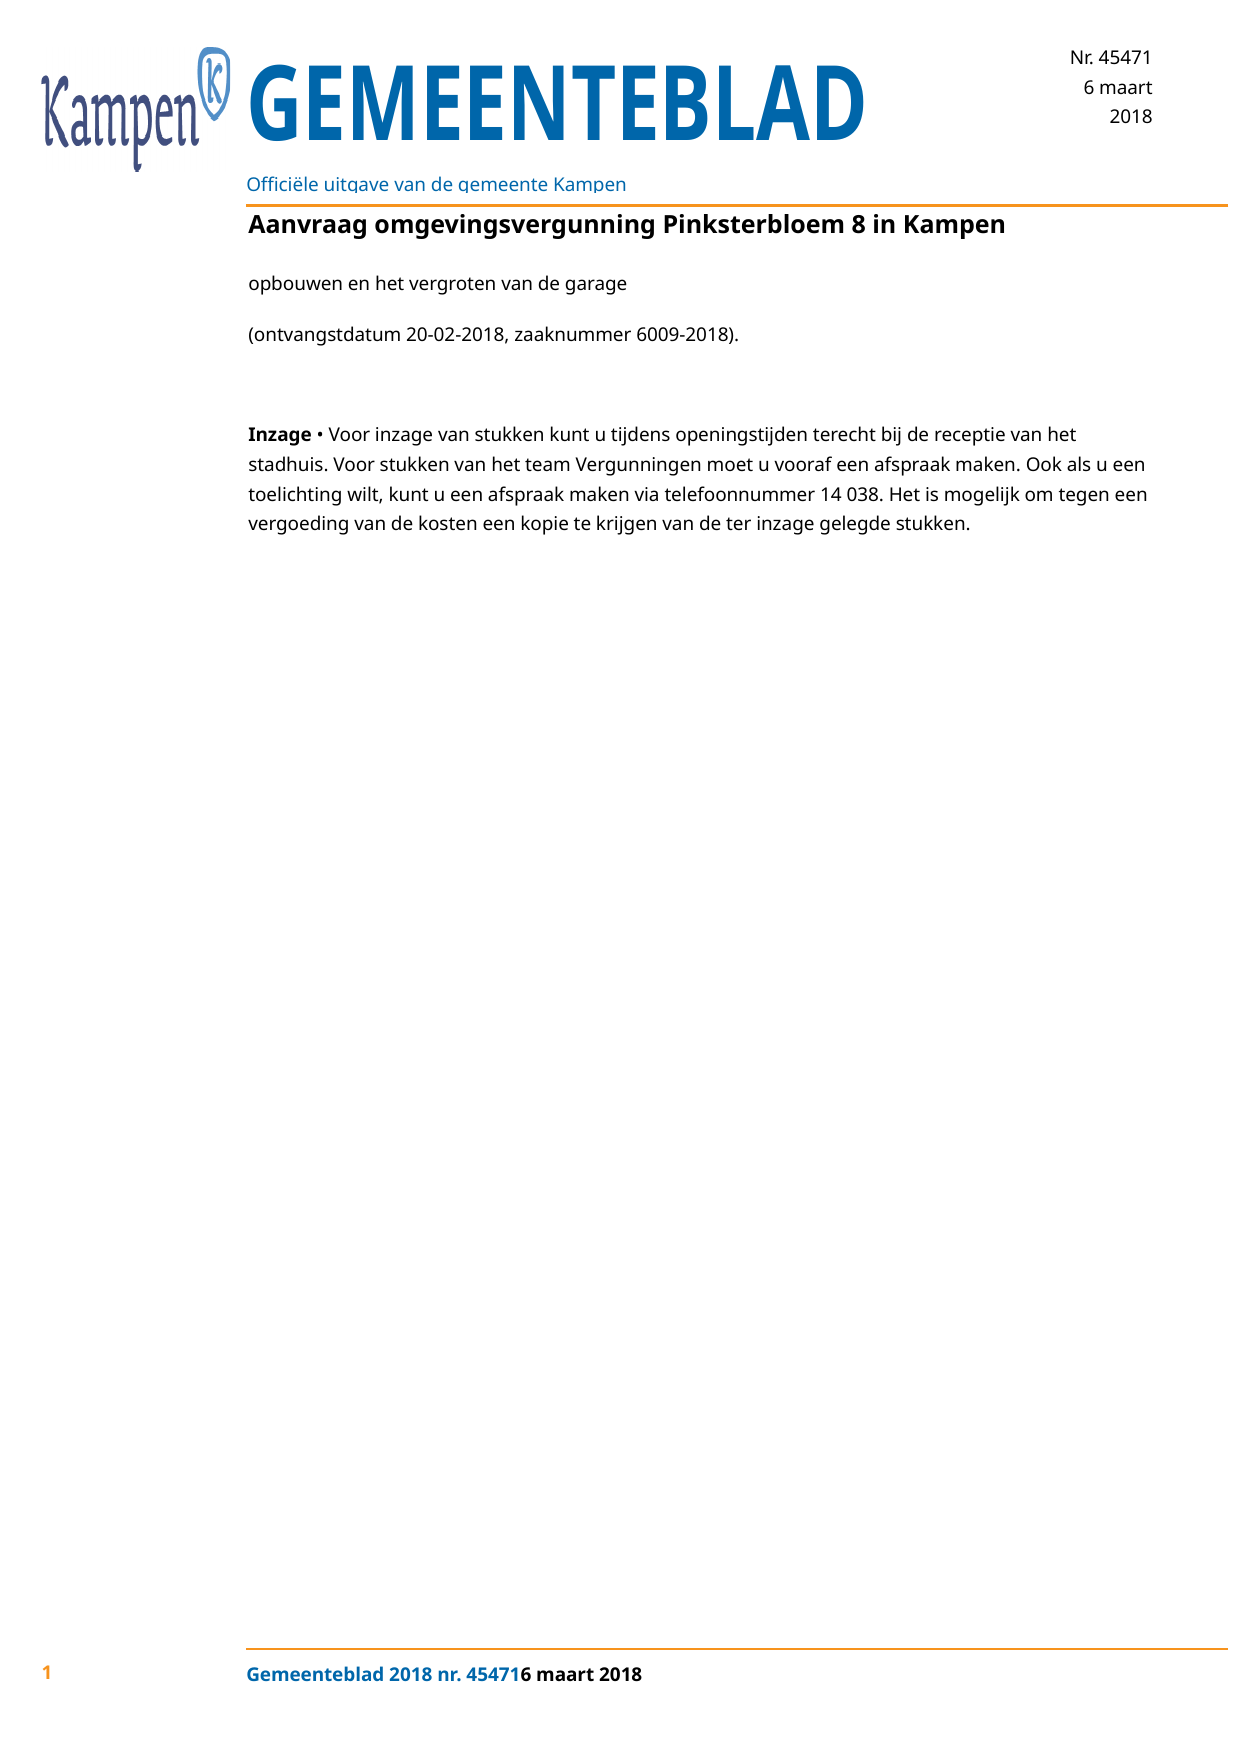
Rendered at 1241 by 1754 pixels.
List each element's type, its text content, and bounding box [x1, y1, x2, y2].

text Aanvraag omgevingsvergunning Pinksterbloem 8 in Kampen [248, 207, 1152, 241]
picture [41, 47, 231, 172]
text (ontvangstdatum 20-02-2018, zaaknummer 6009-2018). [248, 321, 1152, 346]
text opbouwen en het vergroten van de garage [248, 270, 1152, 296]
text Inzage • Voor inzage van stukken kunt u tijdens openingstijden terecht bij de receptie van het stadhuis. Voor stukken van het team Vergunningen moet u vooraf een afspraak maken. Ook als u een toelichting wilt, kunt u een afspraak maken via telefoonnummer 14 038. Het is mogelijk om tegen een vergoeding van de kosten een kopie te krijgen van de ter inzage gelegde stukken. [248, 422, 1152, 536]
